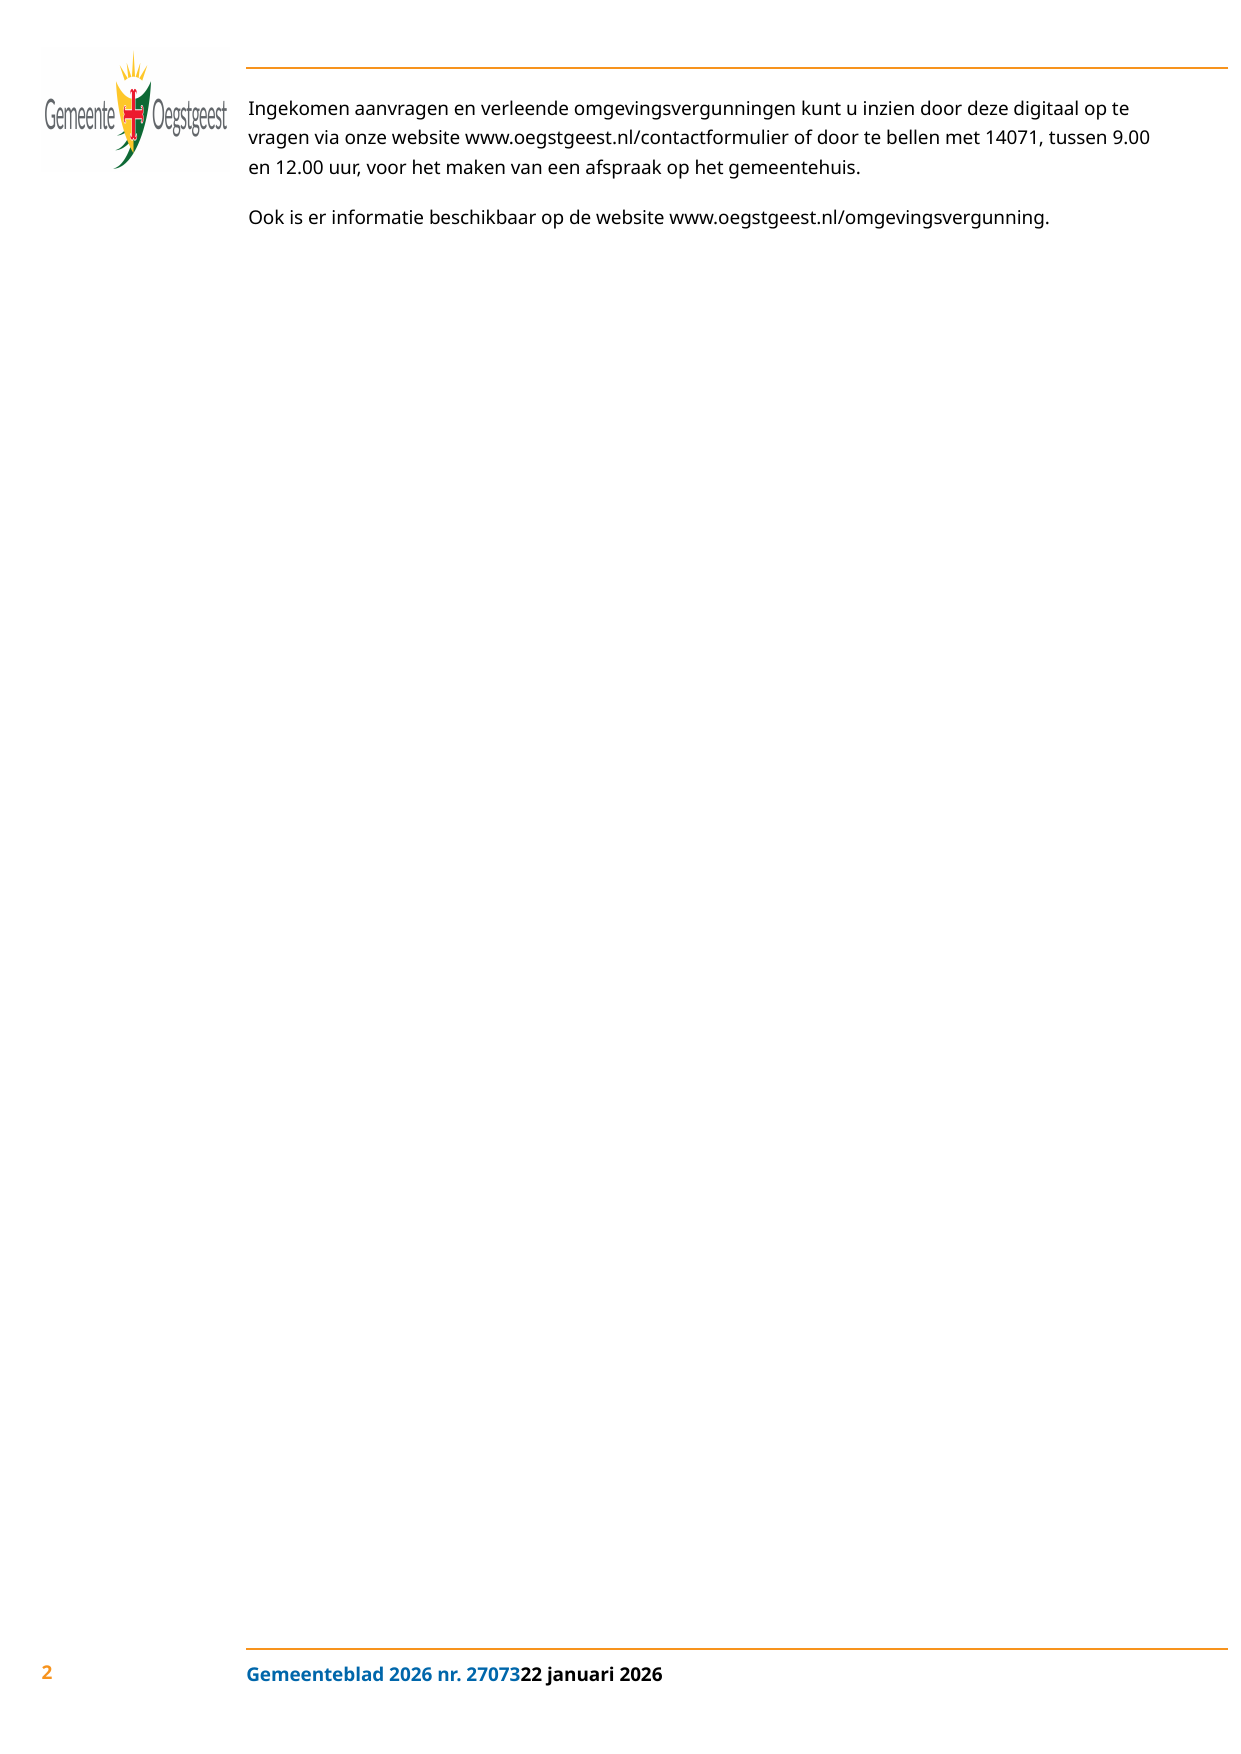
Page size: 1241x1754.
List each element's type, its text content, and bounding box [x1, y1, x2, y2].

text Ook is er informatie beschikbaar op de website www.oegstgeest.nl/omgevingsvergunning. [248, 204, 1152, 230]
text Ingekomen aanvragen en verleende omgevingsvergunningen kunt u inzien door deze digitaal op te vragen via onze website www.oegstgeest.nl/contactformulier of door te bellen met 14071, tussen 9.00 en 12.00 uur, voor het maken van een afspraak op het gemeentehuis. [248, 95, 1152, 180]
picture [41, 47, 231, 172]
